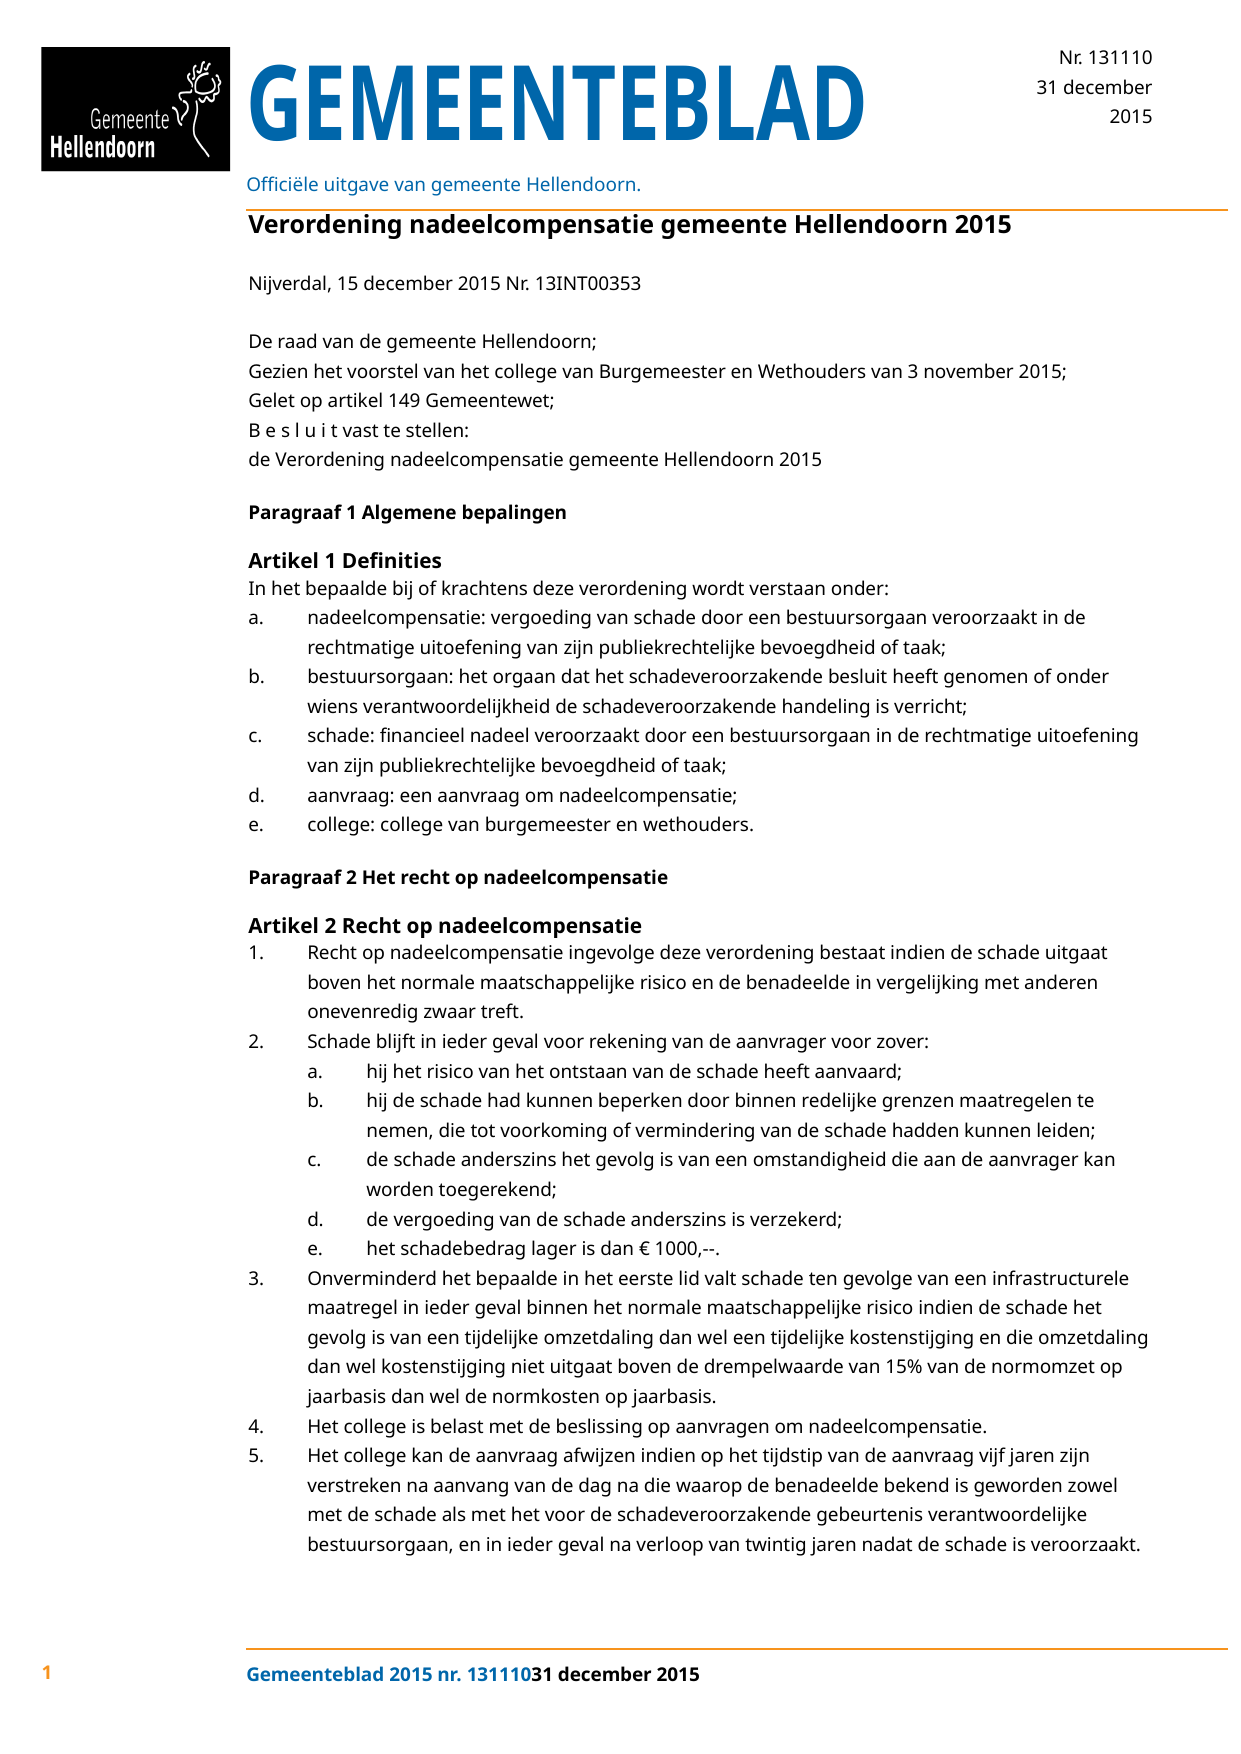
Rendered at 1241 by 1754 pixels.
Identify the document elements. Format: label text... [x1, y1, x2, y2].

text de Verordening nadeelcompensatie gemeente Hellendoorn 2015 [248, 447, 1152, 472]
list Onverminderd het bepaalde in het eerste lid valt schade ten gevolge van een infrastructurele maatregel in ieder geval binnen het normale maatschappelijke risico indien de schade het gevolg is van een tijdelijke omzetdaling dan wel een tijdelijke kostenstijging en die omzetdaling dan wel kostenstijging niet uitgaat boven de drempelwaarde van 15% van de normomzet op jaarbasis dan wel de normkosten op jaarbasis. [248, 1265, 1152, 1409]
text Gelet op artikel 149 Gemeentewet; [248, 387, 1152, 413]
text Artikel 2 Recht op nadeelcompensatie [248, 911, 1152, 939]
list Schade blijft in ieder geval voor rekening van de aanvrager voor zover: [248, 1028, 1152, 1054]
text In het bepaalde bij of krachtens deze verordening wordt verstaan onder: [248, 575, 1152, 601]
list Recht op nadeelcompensatie ingevolge deze verordening bestaat indien de schade uitgaat boven het normale maatschappelijke risico en de benadeelde in vergelijking met anderen onevenredig zwaar treft. [248, 939, 1152, 1024]
text Paragraaf 1 Algemene bepalingen [248, 497, 1152, 526]
text B e s l u i t vast te stellen: [248, 417, 1152, 443]
text Verordening nadeelcompensatie gemeente Hellendoorn 2015 [248, 211, 1152, 241]
picture [41, 47, 231, 172]
text Nijverdal, 15 december 2015 Nr. 13INT00353 [248, 270, 1152, 296]
list Het college kan de aanvraag afwijzen indien op het tijdstip van de aanvraag vijf jaren zijn verstreken na aanvang van de dag na die waarop de benadeelde bekend is geworden zowel met de schade als met het voor de schadeveroorzakende gebeurtenis verantwoordelijke bestuursorgaan, en in ieder geval na verloop van twintig jaren nadat de schade is veroorzaakt. [248, 1442, 1152, 1557]
text De raad van de gemeente Hellendoorn; [248, 328, 1152, 354]
list schade: financieel nadeel veroorzaakt door een bestuursorgaan in de rechtmatige uitoefening van zijn publiekrechtelijke bevoegdheid of taak; [248, 723, 1152, 778]
text Paragraaf 2 Het recht op nadeelcompensatie [248, 862, 1152, 890]
list bestuursorgaan: het orgaan dat het schadeveroorzakende besluit heeft genomen of onder wiens verantwoordelijkheid de schadeveroorzakende handeling is verricht; [248, 663, 1152, 719]
list nadeelcompensatie: vergoeding van schade door een bestuursorgaan veroorzaakt in de rechtmatige uitoefening van zijn publiekrechtelijke bevoegdheid of taak; [248, 604, 1152, 660]
list de schade anderszins het gevolg is van een omstandigheid die aan de aanvrager kan worden toegerekend; [307, 1147, 1152, 1202]
text Gezien het voorstel van het college van Burgemeester en Wethouders van 3 november 2015; [248, 358, 1152, 384]
list het schadebedrag lager is dan € 1000,--. [307, 1235, 1152, 1261]
list Het college is belast met de beslissing op aanvragen om nadeelcompensatie. [248, 1413, 1152, 1439]
list aanvraag: een aanvraag om nadeelcompensatie; [248, 782, 1152, 808]
list de vergoeding van de schade anderszins is verzekerd; [307, 1206, 1152, 1232]
list hij het risico van het ontstaan van de schade heeft aanvaard; [307, 1058, 1152, 1084]
list college: college van burgemeester en wethouders. [248, 811, 1152, 837]
text Artikel 1 Definities [248, 546, 1152, 575]
list hij de schade had kunnen beperken door binnen redelijke grenzen maatregelen te nemen, die tot voorkoming of vermindering van de schade hadden kunnen leiden; [307, 1087, 1152, 1143]
